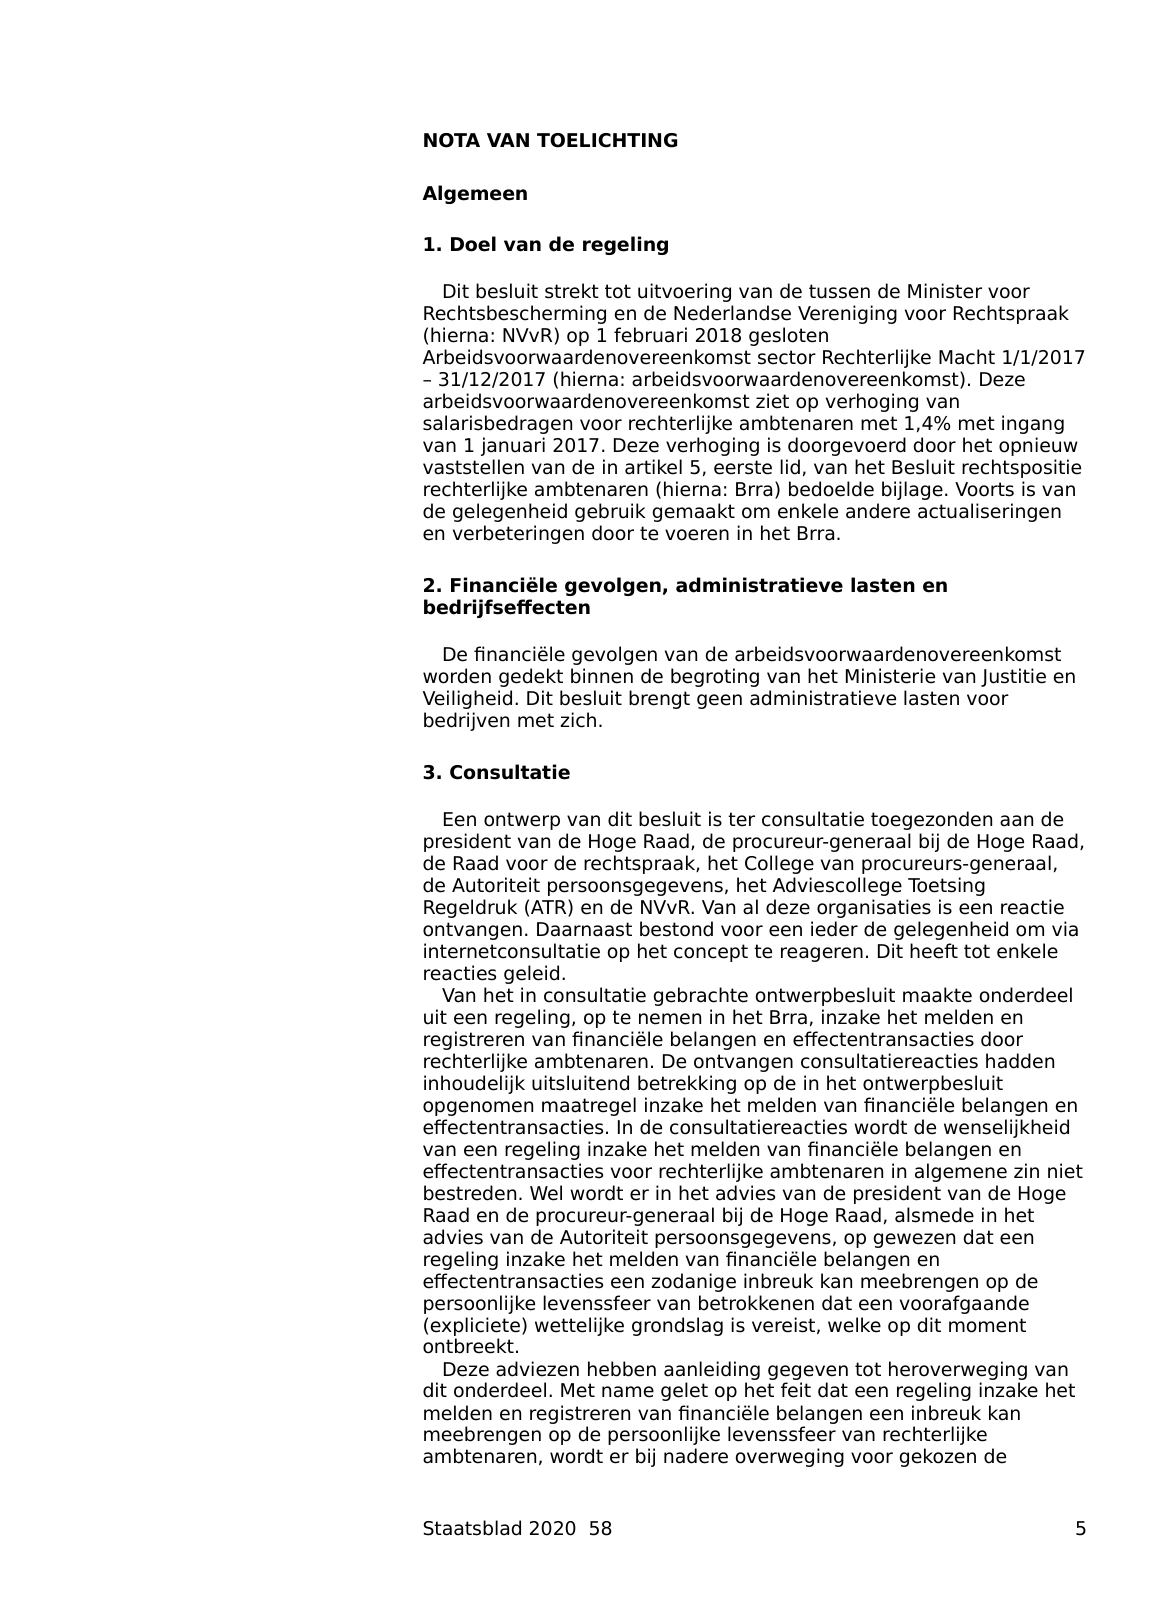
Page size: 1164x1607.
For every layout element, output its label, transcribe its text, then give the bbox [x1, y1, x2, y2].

subtitle NOTA VAN TOELICHTING [422, 130, 1087, 152]
text Deze adviezen hebben aanleiding gegeven tot heroverweging van dit onderdeel. Met name gelet op het feit dat een regeling inzake het melden en registreren van financiële belangen een inbreuk kan meebrengen op de persoonlijke levenssfeer van rechterlijke ambtenaren, wordt er bij nadere overweging voor gekozen de [422, 1358, 1087, 1468]
subtitle 2. Financiële gevolgen, administratieve lasten en bedrijfseffecten [422, 575, 1087, 619]
subtitle 3. Consultatie [422, 762, 1087, 784]
subtitle Algemeen [422, 182, 1087, 204]
text De financiële gevolgen van de arbeidsvoorwaardenovereenkomst worden gedekt binnen de begroting van het Ministerie van Justitie en Veiligheid. Dit besluit brengt geen administratieve lasten voor bedrijven met zich. [422, 644, 1087, 732]
text Dit besluit strekt tot uitvoering van de tussen de Minister voor Rechtsbescherming en de Nederlandse Vereniging voor Rechtspraak (hierna: NVvR) op 1 februari 2018 gesloten Arbeidsvoorwaardenovereenkomst sector Rechterlijke Macht 1/1/2017 – 31/12/2017 (hierna: arbeidsvoorwaardenovereenkomst). Deze arbeidsvoorwaardenovereenkomst ziet op verhoging van salarisbedragen voor rechterlijke ambtenaren met 1,4% met ingang van 1 januari 2017. Deze verhoging is doorgevoerd door het opnieuw vaststellen van de in artikel 5, eerste lid, van het Besluit rechtspositie rechterlijke ambtenaren (hierna: Brra) bedoelde bijlage. Voorts is van de gelegenheid gebruik gemaakt om enkele andere actualiseringen en verbeteringen door te voeren in het Brra. [422, 281, 1087, 545]
text Een ontwerp van dit besluit is ter consultatie toegezonden aan de president van de Hoge Raad, de procureur-generaal bij de Hoge Raad, de Raad voor de rechtspraak, het College van procureurs-generaal, de Autoriteit persoonsgegevens, het Adviescollege Toetsing Regeldruk (ATR) en de NVvR. Van al deze organisaties is een reactie ontvangen. Daarnaast bestond voor een ieder de gelegenheid om via internetconsultatie op het concept te reageren. Dit heeft tot enkele reacties geleid. [422, 809, 1087, 985]
text Van het in consultatie gebrachte ontwerpbesluit maakte onderdeel uit een regeling, op te nemen in het Brra, inzake het melden en registreren van financiële belangen en effectentransacties door rechterlijke ambtenaren. De ontvangen consultatiereacties hadden inhoudelijk uitsluitend betrekking op de in het ontwerpbesluit opgenomen maatregel inzake het melden van financiële belangen en effectentransacties. In de consultatiereacties wordt de wenselijkheid van een regeling inzake het melden van financiële belangen en effectentransacties voor rechterlijke ambtenaren in algemene zin niet bestreden. Wel wordt er in het advies van de president van de Hoge Raad en de procureur-generaal bij de Hoge Raad, alsmede in het advies van de Autoriteit persoonsgegevens, op gewezen dat een regeling inzake het melden van financiële belangen en effectentransacties een zodanige inbreuk kan meebrengen op de persoonlijke levenssfeer van betrokkenen dat een voorafgaande (expliciete) wettelijke grondslag is vereist, welke op dit moment ontbreekt. [422, 985, 1087, 1358]
subtitle 1. Doel van de regeling [422, 234, 1087, 256]
